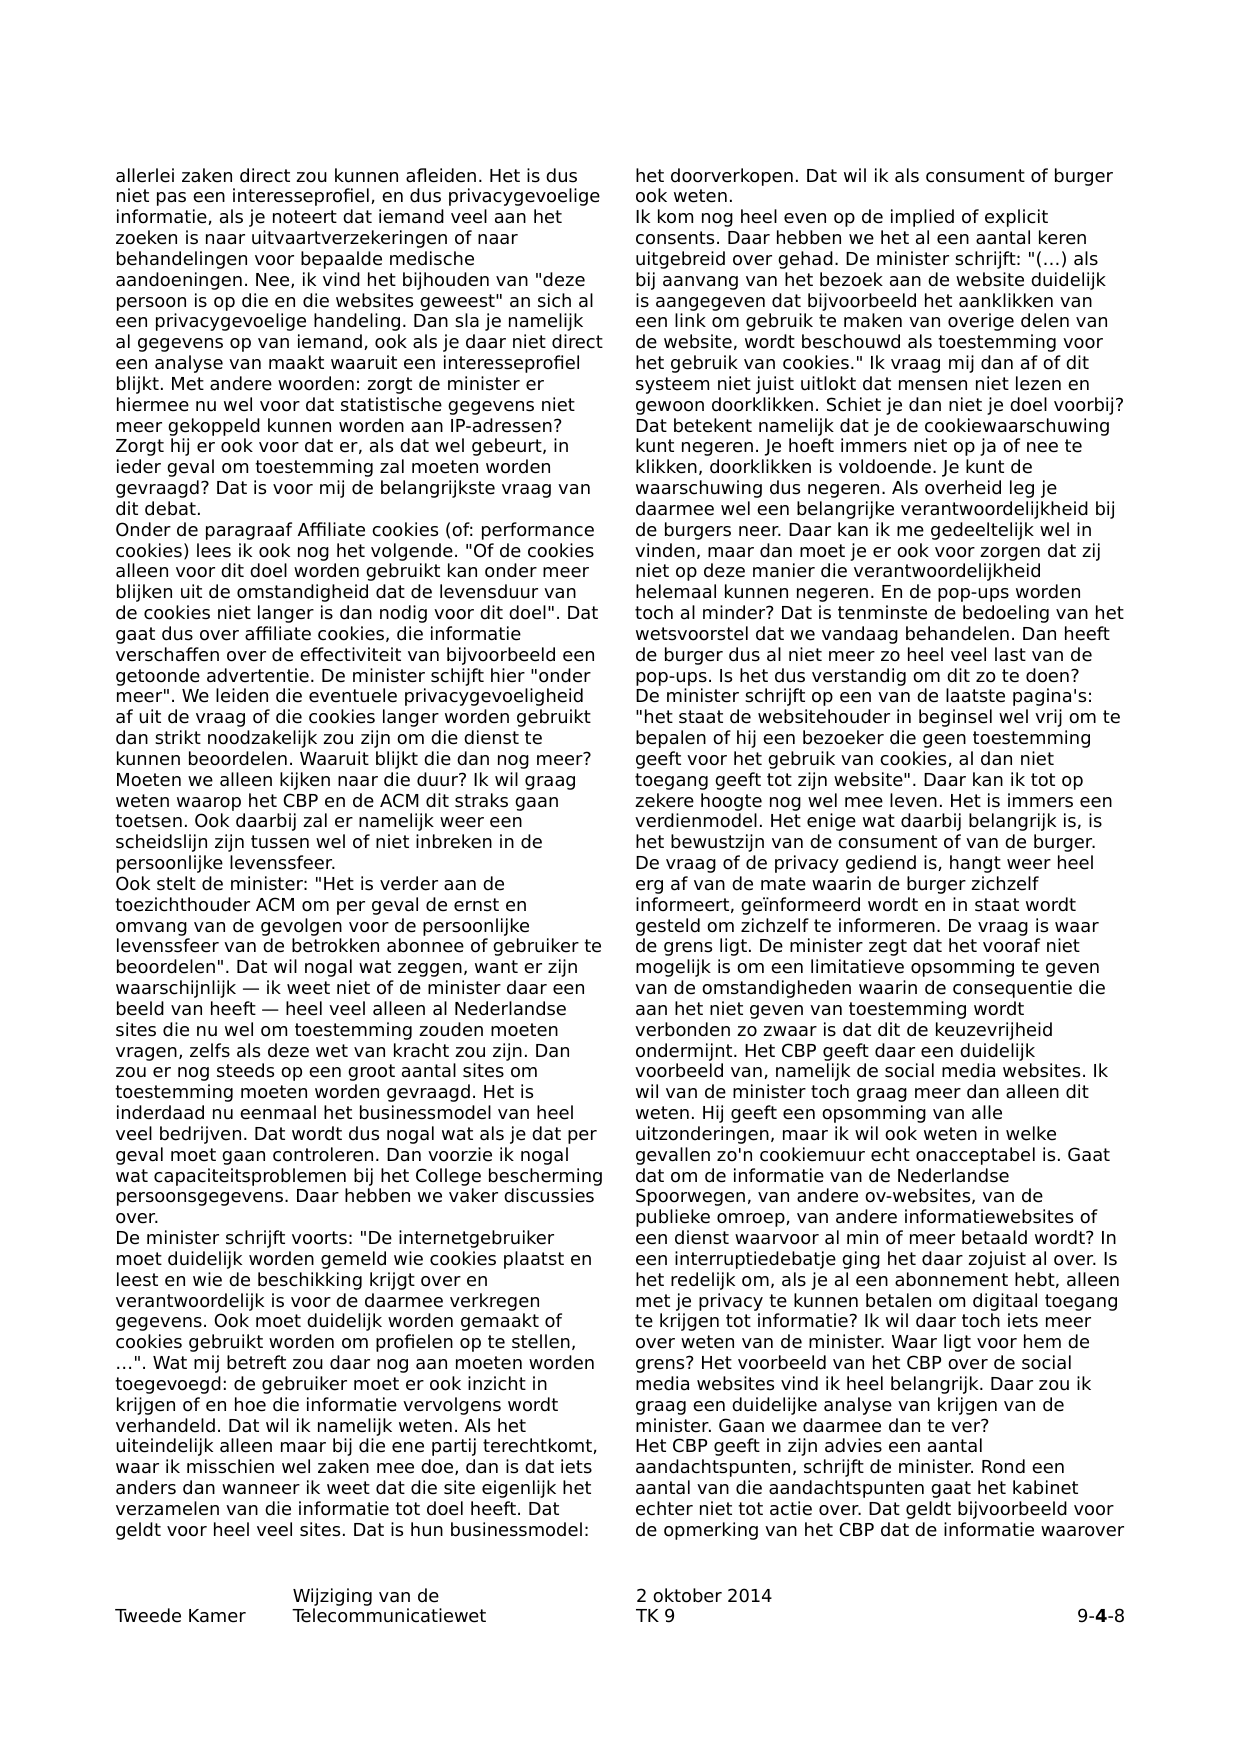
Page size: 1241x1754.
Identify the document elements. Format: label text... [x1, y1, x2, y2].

text Ik kom nog heel even op de implied of explicit consents. Daar hebben we het al een aantal keren uitgebreid over gehad. De minister schrijft: "(…) als bij aanvang van het bezoek aan de website duidelijk is aangegeven dat bijvoorbeeld het aanklikken van een link om gebruik te maken van overige delen van de website, wordt beschouwd als toestemming voor het gebruik van cookies." Ik vraag mij dan af of dit systeem niet juist uitlokt dat mensen niet lezen en gewoon doorklikken. Schiet je dan niet je doel voorbij? Dat betekent namelijk dat je de cookiewaarschuwing kunt negeren. Je hoeft immers niet op ja of nee te klikken, doorklikken is voldoende. Je kunt de waarschuwing dus negeren. Als overheid leg je daarmee wel een belangrijke verantwoordelijkheid bij de burgers neer. Daar kan ik me gedeeltelijk wel in vinden, maar dan moet je er ook voor zorgen dat zij niet op deze manier die verantwoordelijkheid helemaal kunnen negeren. En de pop-ups worden toch al minder? Dat is tenminste de bedoeling van het wetsvoorstel dat we vandaag behandelen. Dan heeft de burger dus al niet meer zo heel veel last van de pop-ups. Is het dus verstandig om dit zo te doen? [635, 207, 1125, 686]
text De minister schrijft voorts: "De internetgebruiker moet duidelijk worden gemeld wie cookies plaatst en leest en wie de beschikking krijgt over en verantwoordelijk is voor de daarmee verkregen gegevens. Ook moet duidelijk worden gemaakt of cookies gebruikt worden om profielen op te stellen, …". Wat mij betreft zou daar nog aan moeten worden toegevoegd: de gebruiker moet er ook inzicht in krijgen of en hoe die informatie vervolgens wordt verhandeld. Dat wil ik namelijk weten. Als het uiteindelijk alleen maar bij die ene partij terechtkomt, waar ik misschien wel zaken mee doe, dan is dat iets anders dan wanneer ik weet dat die site eigenlijk het verzamelen van die informatie tot doel heeft. Dat geldt voor heel veel sites. Dat is hun businessmodel: [115, 1228, 605, 1540]
text Het CBP geeft in zijn advies een aantal aandachtspunten, schrijft de minister. Rond een aantal van die aandachtspunten gaat het kabinet echter niet tot actie over. Dat geldt bijvoorbeeld voor de opmerking van het CBP dat de informatie waarover [635, 1436, 1125, 1540]
text Onder de paragraaf Affiliate cookies (of: performance cookies) lees ik ook nog het volgende. "Of de cookies alleen voor dit doel worden gebruikt kan onder meer blijken uit de omstandigheid dat de levensduur van de cookies niet langer is dan nodig voor dit doel". Dat gaat dus over affiliate cookies, die informatie verschaffen over de effectiviteit van bijvoorbeeld een getoonde advertentie. De minister schijft hier "onder meer". We leiden die eventuele privacygevoeligheid af uit de vraag of die cookies langer worden gebruikt dan strikt noodzakelijk zou zijn om die dienst te kunnen beoordelen. Waaruit blijkt die dan nog meer? Moeten we alleen kijken naar die duur? Ik wil graag weten waarop het CBP en de ACM dit straks gaan toetsen. Ook daarbij zal er namelijk weer een scheidslijn zijn tussen wel of niet inbreken in de persoonlijke levenssfeer. [115, 519, 605, 874]
text allerlei zaken direct zou kunnen afleiden. Het is dus niet pas een interesseprofiel, en dus privacygevoelige informatie, als je noteert dat iemand veel aan het zoeken is naar uitvaartverzekeringen of naar behandelingen voor bepaalde medische aandoeningen. Nee, ik vind het bijhouden van "deze persoon is op die en die websites geweest" an sich al een privacygevoelige handeling. Dan sla je namelijk al gegevens op van iemand, ook als je daar niet direct een analyse van maakt waaruit een interesseprofiel blijkt. Met andere woorden: zorgt de minister er hiermee nu wel voor dat statistische gegevens niet meer gekoppeld kunnen worden aan IP-adressen? Zorgt hij er ook voor dat er, als dat wel gebeurt, in ieder geval om toestemming zal moeten worden gevraagd? Dat is voor mij de belangrijkste vraag van dit debat. [115, 165, 605, 519]
text het doorverkopen. Dat wil ik als consument of burger ook weten. [635, 165, 1125, 207]
text De minister schrijft op een van de laatste pagina's: "het staat de websitehouder in beginsel wel vrij om te bepalen of hij een bezoeker die geen toestemming geeft voor het gebruik van cookies, al dan niet toegang geeft tot zijn website". Daar kan ik tot op zekere hoogte nog wel mee leven. Het is immers een verdienmodel. Het enige wat daarbij belangrijk is, is het bewustzijn van de consument of van de burger. De vraag of de privacy gediend is, hangt weer heel erg af van de mate waarin de burger zichzelf informeert, geïnformeerd wordt en in staat wordt gesteld om zichzelf te informeren. De vraag is waar de grens ligt. De minister zegt dat het vooraf niet mogelijk is om een limitatieve opsomming te geven van de omstandigheden waarin de consequentie die aan het niet geven van toestemming wordt verbonden zo zwaar is dat dit de keuzevrijheid ondermijnt. Het CBP geeft daar een duidelijk voorbeeld van, namelijk de social media websites. Ik wil van de minister toch graag meer dan alleen dit weten. Hij geeft een opsomming van alle uitzonderingen, maar ik wil ook weten in welke gevallen zo'n cookiemuur echt onacceptabel is. Gaat dat om de informatie van de Nederlandse Spoorwegen, van andere ov-websites, van de publieke omroep, van andere informatiewebsites of een dienst waarvoor al min of meer betaald wordt? In een interruptiedebatje ging het daar zojuist al over. Is het redelijk om, als je al een abonnement hebt, alleen met je privacy te kunnen betalen om digitaal toegang te krijgen tot informatie? Ik wil daar toch iets meer over weten van de minister. Waar ligt voor hem de grens? Het voorbeeld van het CBP over de social media websites vind ik heel belangrijk. Daar zou ik graag een duidelijke analyse van krijgen van de minister. Gaan we daarmee dan te ver? [635, 686, 1125, 1436]
text Ook stelt de minister: "Het is verder aan de toezichthouder ACM om per geval de ernst en omvang van de gevolgen voor de persoonlijke levenssfeer van de betrokken abonnee of gebruiker te beoordelen". Dat wil nogal wat zeggen, want er zijn waarschijnlijk — ik weet niet of de minister daar een beeld van heeft — heel veel alleen al Nederlandse sites die nu wel om toestemming zouden moeten vragen, zelfs als deze wet van kracht zou zijn. Dan zou er nog steeds op een groot aantal sites om toestemming moeten worden gevraagd. Het is inderdaad nu eenmaal het businessmodel van heel veel bedrijven. Dat wordt dus nogal wat als je dat per geval moet gaan controleren. Dan voorzie ik nogal wat capaciteitsproblemen bij het College bescherming persoonsgegevens. Daar hebben we vaker discussies over. [115, 874, 605, 1228]
